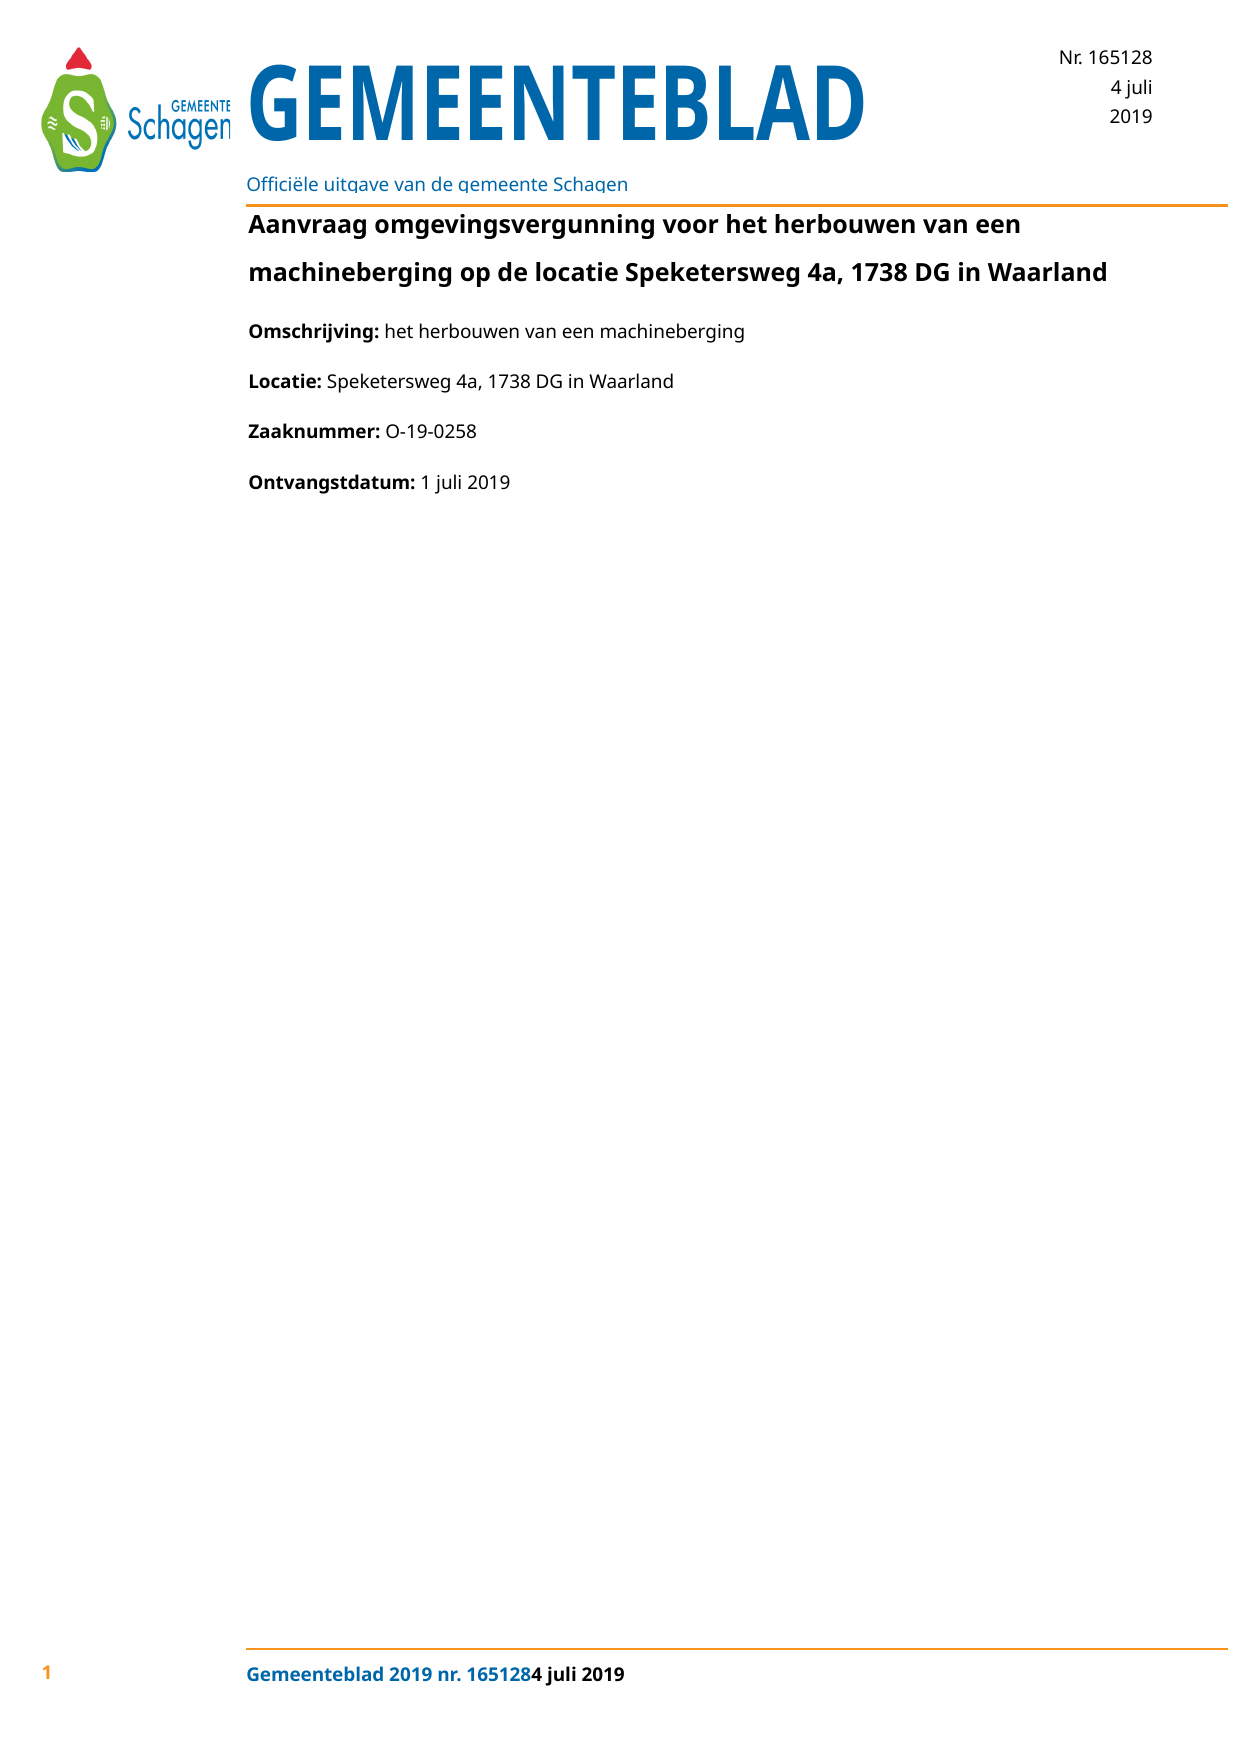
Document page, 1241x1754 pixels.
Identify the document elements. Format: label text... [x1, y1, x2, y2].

text Zaaknummer: O-19-0258 [248, 419, 1152, 444]
text Omschrijving: het herbouwen van een machineberging [248, 318, 1152, 344]
text Aanvraag omgevingsvergunning voor het herbouwen van een machineberging op de locatie Speketersweg 4a, 1738 DG in Waarland [248, 207, 1152, 288]
text Ontvangstdatum: 1 juli 2019 [248, 469, 1152, 495]
picture [41, 47, 231, 172]
text Locatie: Speketersweg 4a, 1738 DG in Waarland [248, 368, 1152, 394]
